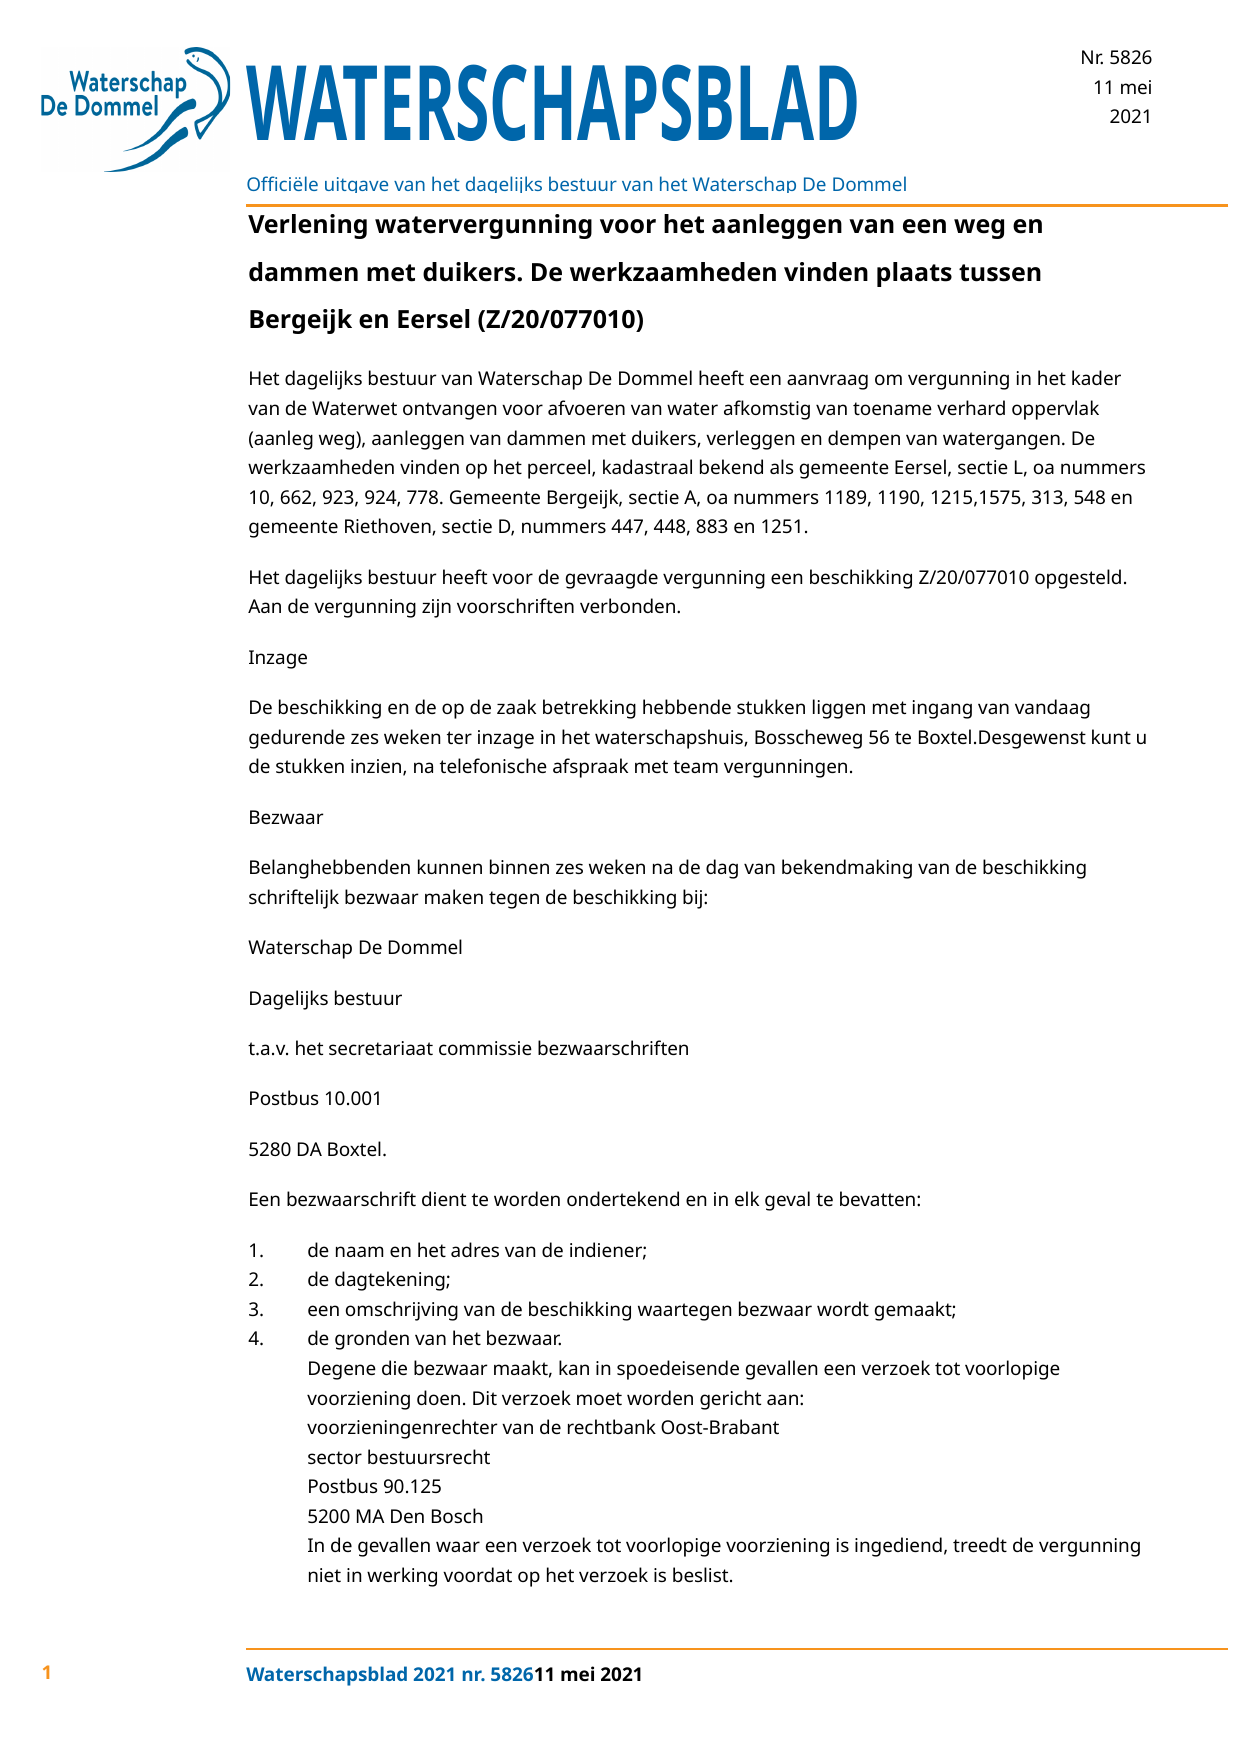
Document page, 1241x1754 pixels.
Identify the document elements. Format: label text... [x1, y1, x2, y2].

picture [204, 47, 231, 76]
picture [198, 118, 210, 131]
list de dagtekening; [248, 1266, 1152, 1292]
text Postbus 10.001 [248, 1086, 1152, 1111]
text Een bezwaarschrift dient te worden ondertekend en in elk geval te bevatten: [248, 1186, 1152, 1212]
list voorzieningenrechter van de rechtbank Oost-Brabant [248, 1414, 1152, 1440]
picture [45, 99, 51, 111]
text Bezwaar [248, 804, 1152, 829]
list In de gevallen waar een verzoek tot voorlopige voorziening is ingediend, treedt de vergunning niet in werking voordat op het verzoek is beslist. [248, 1533, 1152, 1588]
text Belanghebbenden kunnen binnen zes weken na de dag van bekendmaking van de beschikking schriftelijk bezwaar maken tegen de beschikking bij: [248, 854, 1152, 909]
text Dagelijks bestuur [248, 985, 1152, 1010]
text Waterschap De Dommel [248, 934, 1152, 960]
list de gronden van het bezwaar. [248, 1326, 1152, 1351]
text 5280 DA Boxtel. [248, 1136, 1152, 1162]
list een omschrijving van de beschikking waartegen bezwaar wordt gemaakt; [248, 1296, 1152, 1322]
text De beschikking en de op de zaak betrekking hebbende stukken liggen met ingang van vandaag gedurende zes weken ter inzage in het waterschapshuis, Bosscheweg 56 te Boxtel.Desgewenst kunt u de stukken inzien, na telefonische afspraak met team vergunningen. [248, 694, 1152, 779]
text Verlening watervergunning voor het aanleggen van een weg en dammen met duikers. De werkzaamheden vinden plaats tussen Bergeijk en Eersel (Z/20/077010) [248, 207, 1152, 336]
list sector bestuursrecht [248, 1444, 1152, 1469]
picture [41, 47, 231, 172]
list Postbus 90.125 [248, 1473, 1152, 1499]
text Het dagelijks bestuur heeft voor de gevraagde vergunning een beschikking Z/20/077010 opgesteld. Aan de vergunning zijn voorschriften verbonden. [248, 564, 1152, 619]
text Het dagelijks bestuur van Waterschap De Dommel heeft een aanvraag om vergunning in het kader van de Waterwet ontvangen voor afvoeren van water afkomstig van toename verhard oppervlak (aanleg weg), aanleggen van dammen met duikers, verleggen en dempen van watergangen. De werkzaamheden vinden op het perceel, kadastraal bekend als gemeente Eersel, sectie L, oa nummers 10, 662, 923, 924, 778. Gemeente Bergeijk, sectie A, oa nummers 1189, 1190, 1215,1575, 313, 548 en gemeente Riethoven, sectie D, nummers 447, 448, 883 en 1251. [248, 366, 1152, 539]
text t.a.v. het secretariaat commissie bezwaarschriften [248, 1035, 1152, 1061]
text Inzage [248, 644, 1152, 669]
list de naam en het adres van de indiener; [248, 1237, 1152, 1262]
list Degene die bezwaar maakt, kan in spoedeisende gevallen een verzoek tot voorlopige voorziening doen. Dit verzoek moet worden gericht aan: [248, 1355, 1152, 1410]
list 5200 MA Den Bosch [248, 1503, 1152, 1529]
